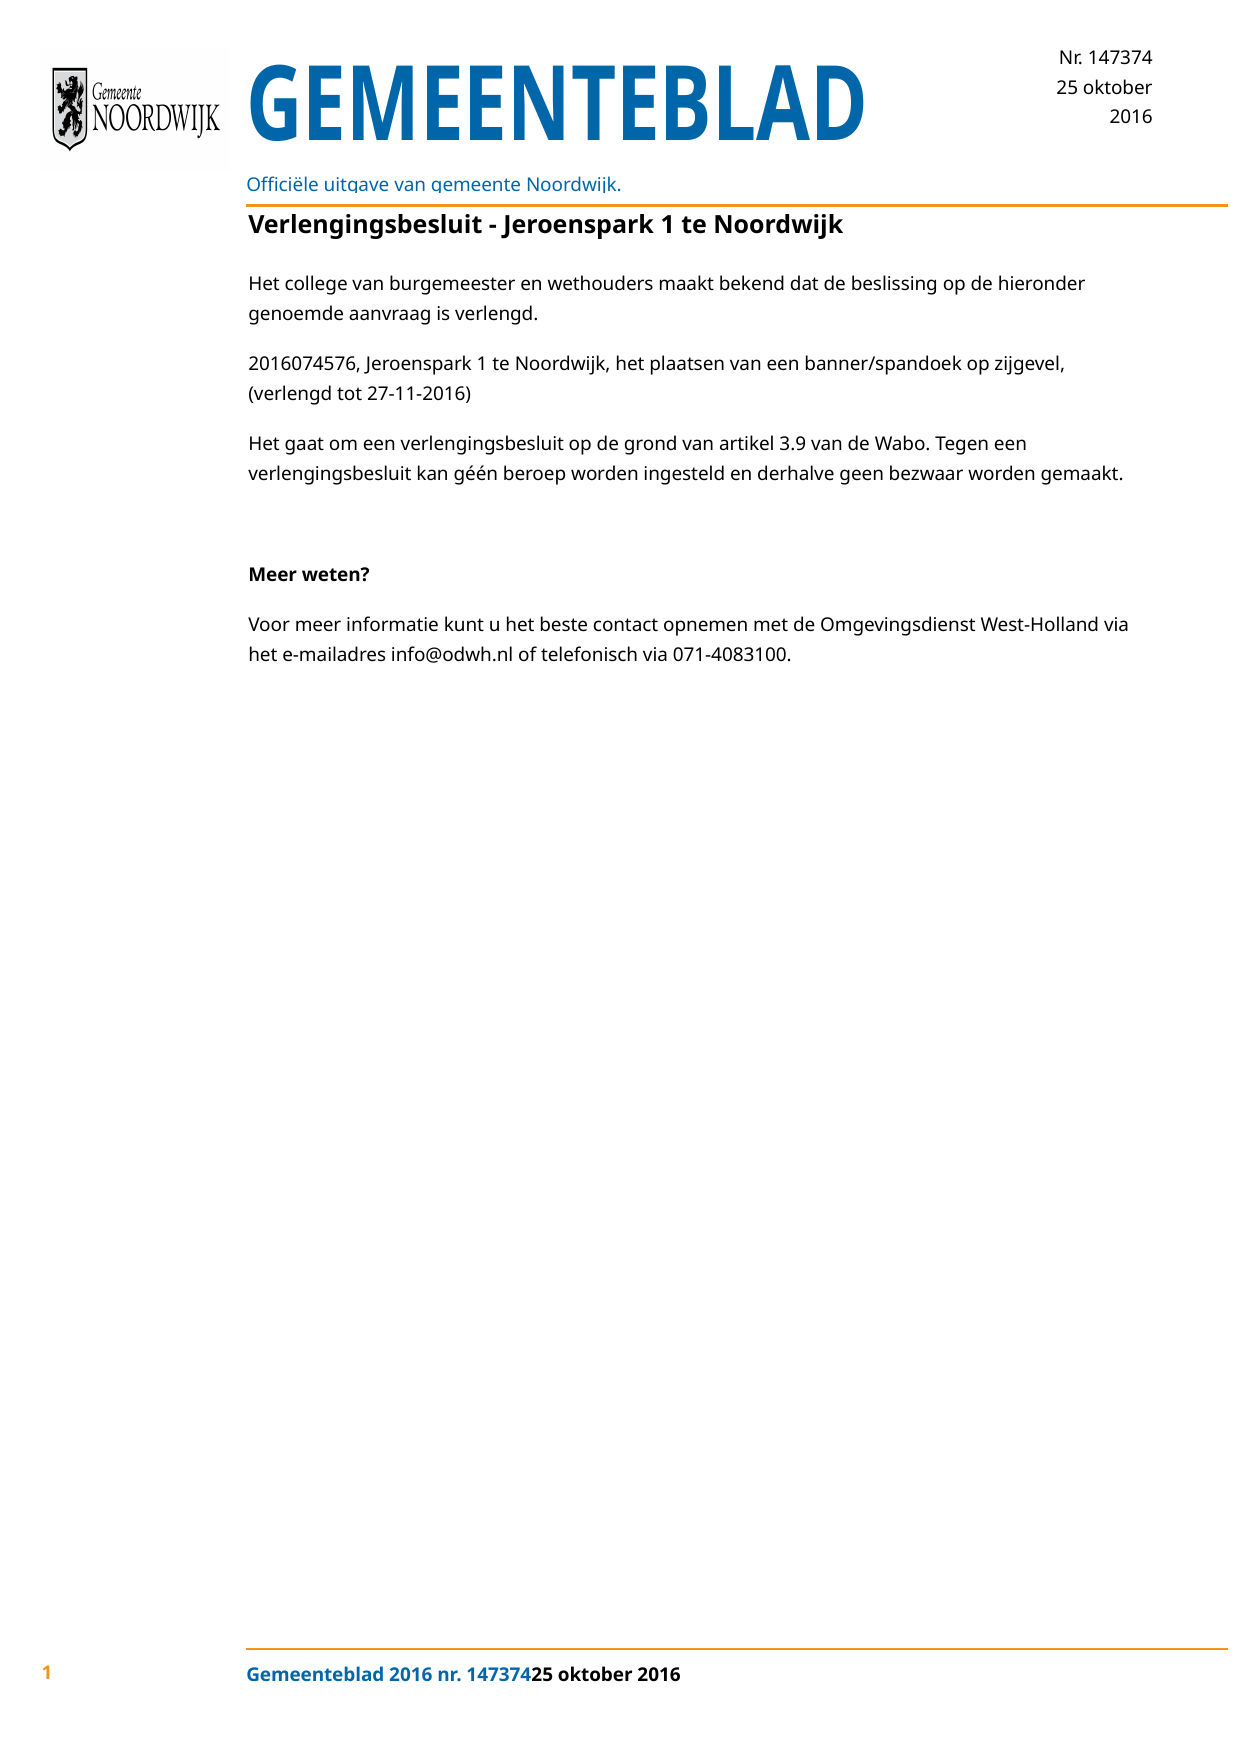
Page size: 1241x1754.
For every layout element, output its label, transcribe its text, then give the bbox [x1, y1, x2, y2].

text Het gaat om een verlengingsbesluit op de grond van artikel 3.9 van de Wabo. Tegen een verlengingsbesluit kan géén beroep worden ingesteld en derhalve geen bezwaar worden gemaakt. [248, 430, 1152, 486]
text Verlengingsbesluit - Jeroenspark 1 te Noordwijk [248, 207, 1152, 241]
text Voor meer informatie kunt u het beste contact opnemen met de Omgevingsdienst West-Holland via het e-mailadres info@odwh.nl of telefonisch via 071-4083100. [248, 611, 1152, 666]
picture [41, 47, 231, 172]
text 2016074576, Jeroenspark 1 te Noordwijk, het plaatsen van een banner/spandoek op zijgevel, (verlengd tot 27-11-2016) [248, 350, 1152, 406]
text Meer weten? [248, 561, 1152, 586]
text Het college van burgemeester en wethouders maakt bekend dat de beslissing op de hieronder genoemde aanvraag is verlengd. [248, 270, 1152, 326]
